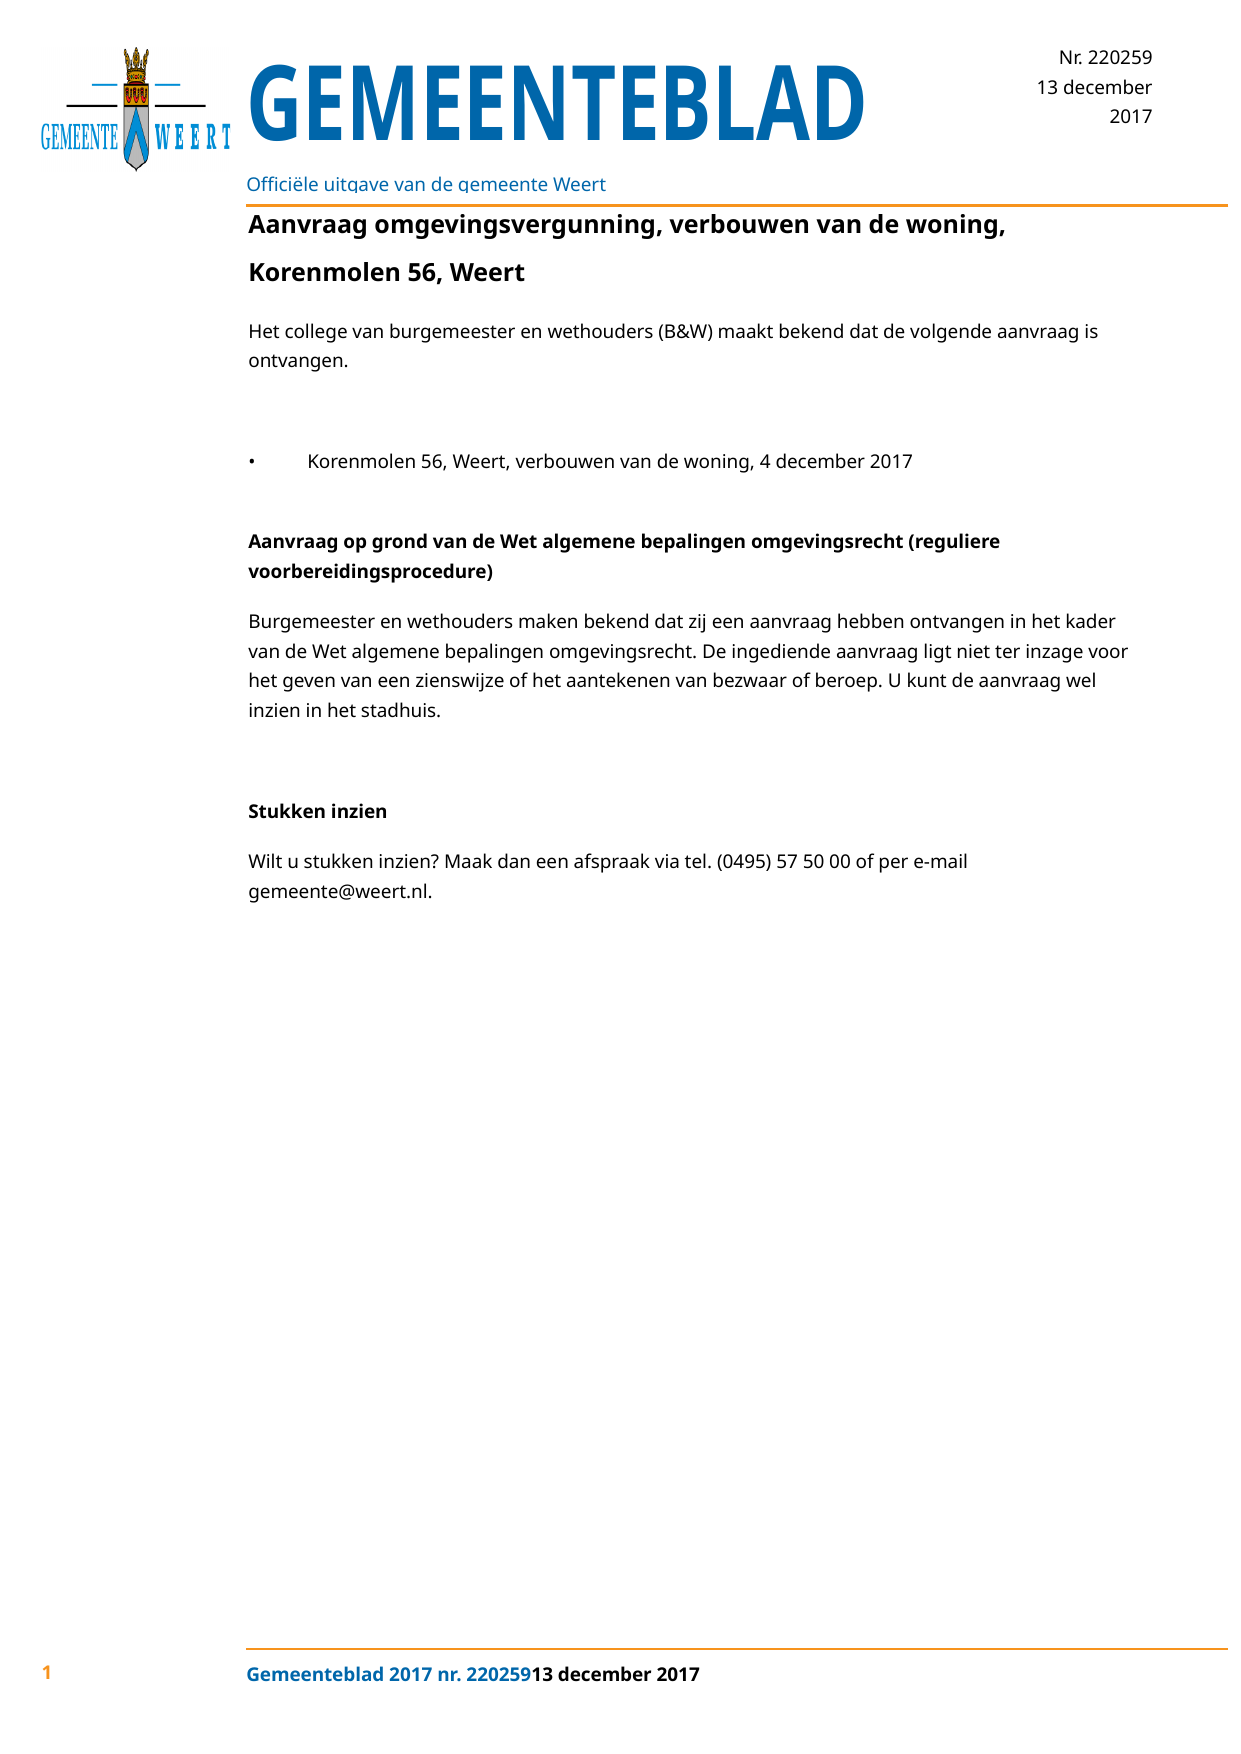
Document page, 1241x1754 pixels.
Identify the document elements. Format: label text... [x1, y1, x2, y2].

text Aanvraag omgevingsvergunning, verbouwen van de woning, Korenmolen 56, Weert [248, 207, 1152, 288]
text Aanvraag op grond van de Wet algemene bepalingen omgevingsrecht (reguliere voorbereidingsprocedure) [248, 528, 1152, 584]
text Wilt u stukken inzien? Maak dan een afspraak via tel. (0495) 57 50 00 of per e-mail gemeente@weert.nl. [248, 848, 1152, 904]
text Burgemeester en wethouders maken bekend dat zij een aanvraag hebben ontvangen in het kader van de Wet algemene bepalingen omgevingsrecht. De ingediende aanvraag ligt niet ter inzage voor het geven van een zienswijze of het aantekenen van bezwaar of beroep. U kunt de aanvraag wel inzien in het stadhuis. [248, 608, 1152, 723]
text Stukken inzien [248, 798, 1152, 824]
picture [41, 47, 231, 172]
list Korenmolen 56, Weert, verbouwen van de woning, 4 december 2017 [248, 448, 1152, 474]
text Het college van burgemeester en wethouders (B&W) maakt bekend dat de volgende aanvraag is ontvangen. [248, 318, 1152, 373]
